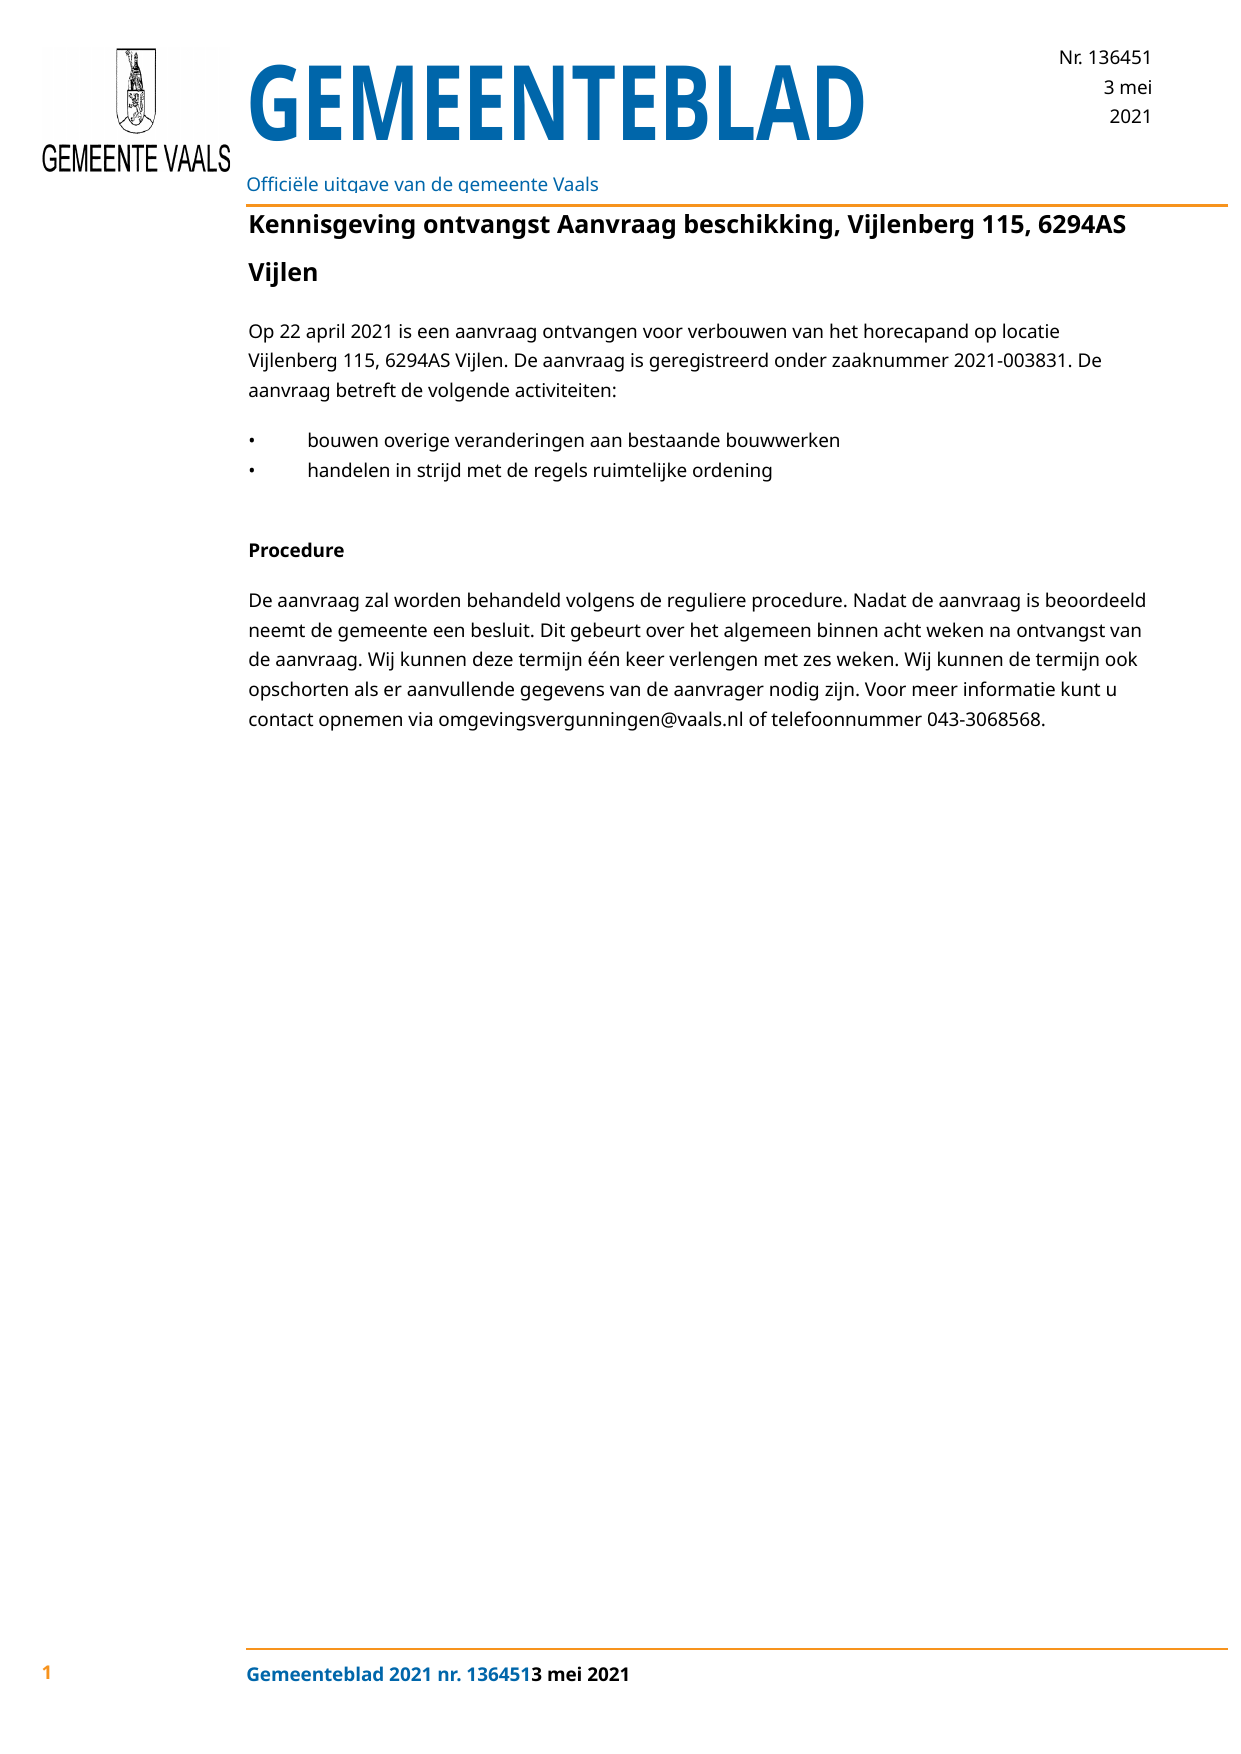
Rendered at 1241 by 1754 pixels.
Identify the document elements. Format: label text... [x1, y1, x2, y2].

text Procedure [248, 537, 1152, 563]
text Kennisgeving ontvangst Aanvraag beschikking, Vijlenberg 115, 6294AS Vijlen [248, 207, 1152, 288]
text Op 22 april 2021 is een aanvraag ontvangen voor verbouwen van het horecapand op locatie Vijlenberg 115, 6294AS Vijlen. De aanvraag is geregistreerd onder zaaknummer 2021-003831. De aanvraag betreft de volgende activiteiten: [248, 318, 1152, 403]
list bouwen overige veranderingen aan bestaande bouwwerken [248, 427, 1152, 453]
text De aanvraag zal worden behandeld volgens de reguliere procedure. Nadat de aanvraag is beoordeeld neemt de gemeente een besluit. Dit gebeurt over het algemeen binnen acht weken na ontvangst van de aanvraag. Wij kunnen deze termijn één keer verlengen met zes weken. Wij kunnen de termijn ook opschorten als er aanvullende gegevens van de aanvrager nodig zijn. Voor meer informatie kunt u contact opnemen via omgevingsvergunningen@vaals.nl of telefoonnummer 043-3068568. [248, 587, 1152, 732]
picture [41, 47, 231, 172]
list handelen in strijd met de regels ruimtelijke ordening [248, 457, 1152, 483]
